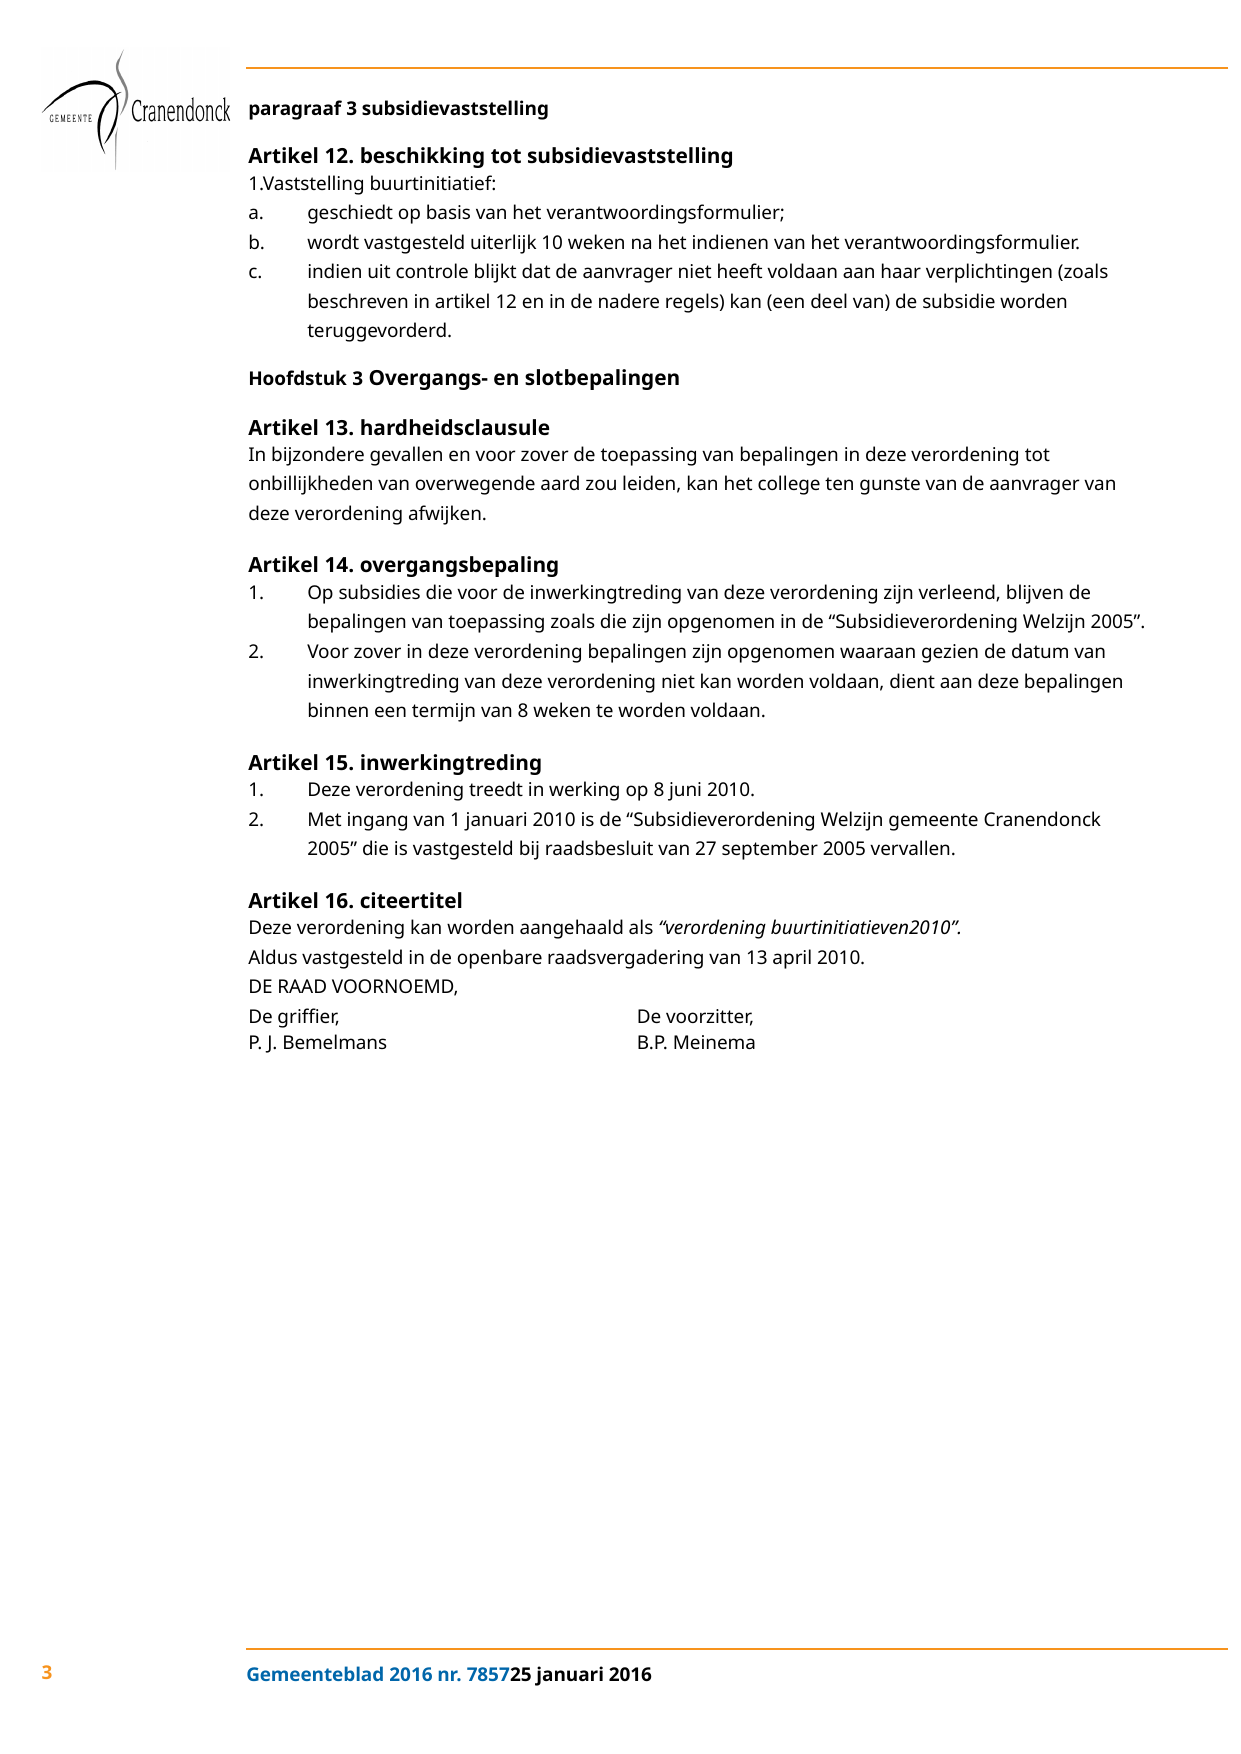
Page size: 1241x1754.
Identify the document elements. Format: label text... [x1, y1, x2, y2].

text Hoofdstuk 3 Overgangs- en slotbepalingen [248, 363, 1152, 392]
list Voor zover in deze verordening bepalingen zijn opgenomen waaraan gezien de datum van inwerkingtreding van deze verordening niet kan worden voldaan, dient aan deze bepalingen binnen een termijn van 8 weken te worden voldaan. [248, 638, 1152, 723]
text DE RAAD VOORNOEMD, [248, 973, 1152, 999]
list Deze verordening treedt in werking op 8 juni 2010. [248, 776, 1152, 802]
text Artikel 15. inwerkingtreding [248, 748, 1152, 776]
text Artikel 14. overgangsbepaling [248, 551, 1152, 579]
text Deze verordening kan worden aangehaald als “verordening buurtinitiatieven2010”. [248, 914, 1152, 940]
list teruggevorderd. [248, 318, 1152, 343]
picture [41, 47, 231, 172]
text paragraaf 3 subsidievaststelling [248, 95, 1152, 121]
table_cell P. J. Bemelmans [248, 1029, 637, 1054]
table_header De voorzitter, [637, 1003, 1152, 1029]
table_cell B.P. Meinema [637, 1029, 1152, 1054]
list Op subsidies die voor de inwerkingtreding van deze verordening zijn verleend, blijven de bepalingen van toepassing zoals die zijn opgenomen in de “Subsidieverordening Welzijn 2005”. [248, 579, 1152, 634]
list beschreven in artikel 12 en in de nadere regels) kan (een deel van) de subsidie worden [248, 288, 1152, 314]
text Artikel 16. citeertitel [248, 886, 1152, 914]
text Aldus vastgesteld in de openbare raadsvergadering van 13 april 2010. [248, 944, 1152, 969]
text Artikel 12. beschikking tot subsidievaststelling [248, 141, 1152, 170]
list geschiedt op basis van het verantwoordingsformulier; [248, 199, 1152, 225]
text Artikel 13. hardheidsclausule [248, 413, 1152, 441]
list indien uit controle blijkt dat de aanvrager niet heeft voldaan aan haar verplichtingen (zoals [248, 258, 1152, 284]
text In bijzondere gevallen en voor zover de toepassing van bepalingen in deze verordening tot onbillijkheden van overwegende aard zou leiden, kan het college ten gunste van de aanvrager van deze verordening afwijken. [248, 441, 1152, 526]
text 1.Vaststelling buurtinitiatief: [248, 170, 1152, 196]
list wordt vastgesteld uiterlijk 10 weken na het indienen van het verantwoordingsformulier. [248, 229, 1152, 255]
list Met ingang van 1 januari 2010 is de “Subsidieverordening Welzijn gemeente Cranendonck 2005” die is vastgesteld bij raadsbesluit van 27 september 2005 vervallen. [248, 806, 1152, 861]
table_header De griffier, [248, 1003, 637, 1029]
